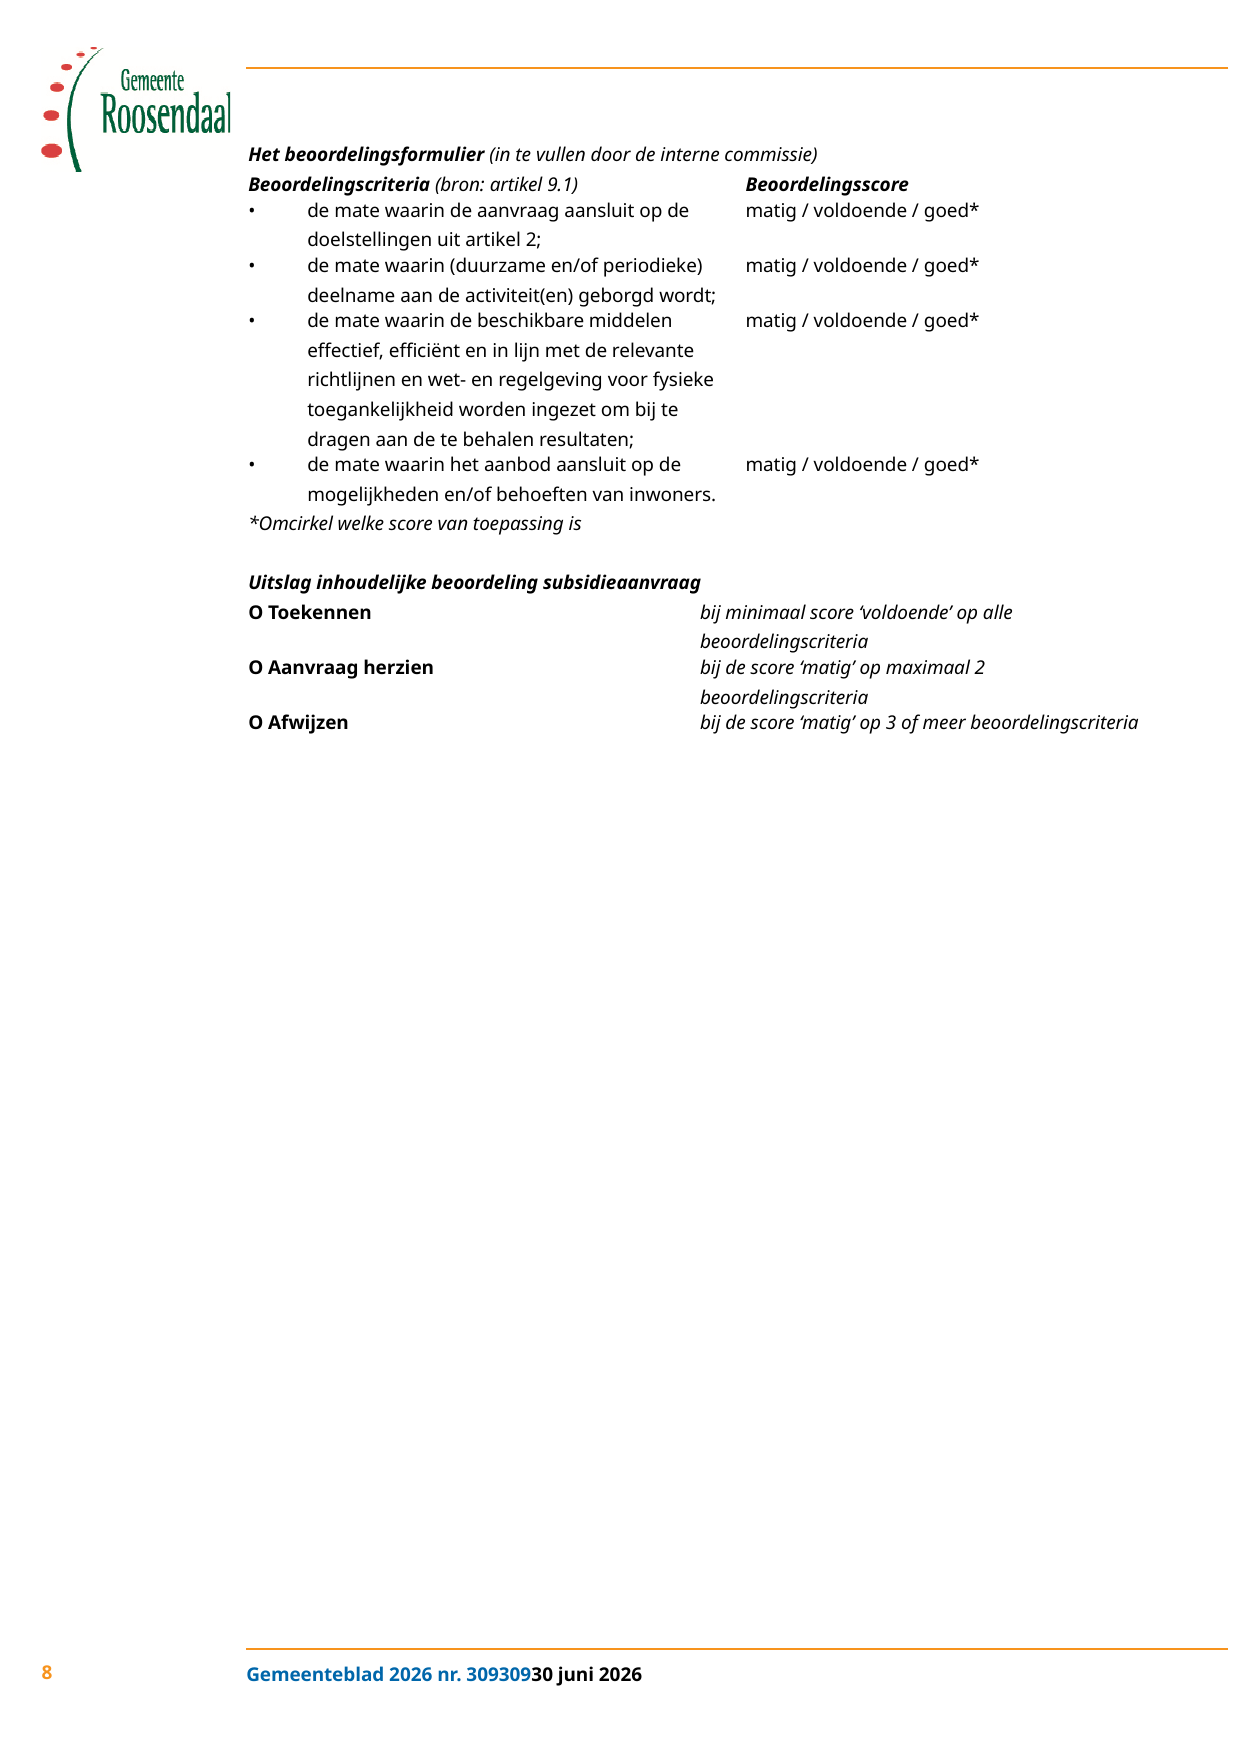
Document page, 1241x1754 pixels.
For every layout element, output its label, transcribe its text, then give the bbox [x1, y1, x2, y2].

table_cell O Aanvraag herzien [248, 654, 700, 709]
table_cell de mate waarin de aanvraag aansluit op de doelstellingen uit artikel 2; [248, 197, 745, 252]
table_cell matig / voldoende / goed* [745, 308, 1152, 452]
text Het beoordelingsformulier (in te vullen door de interne commissie) [248, 141, 1152, 167]
table_cell matig / voldoende / goed* [745, 252, 1152, 307]
table_cell bij de score ‘matig’ op maximaal 2 beoordelingscriteria [700, 654, 1152, 709]
text *Omcirkel welke score van toepassing is [248, 510, 1152, 536]
table_cell matig / voldoende / goed* [745, 197, 1152, 252]
table_cell matig / voldoende / goed* [745, 452, 1152, 507]
table_cell de mate waarin de beschikbare middelen effectief, efficiënt en in lijn met de relevante richtlijnen en wet- en regelgeving voor fysieke toegankelijkheid worden ingezet om bij te dragen aan de te behalen resultaten; [248, 308, 745, 452]
table_header Beoordelingsscore [745, 171, 1152, 197]
table_cell de mate waarin het aanbod aansluit op de mogelijkheden en/of behoeften van inwoners. [248, 452, 745, 507]
table_header Beoordelingscriteria (bron: artikel 9.1) [248, 171, 745, 197]
table_cell O Afwijzen [248, 710, 700, 735]
table_header bij minimaal score ‘voldoende’ op alle beoordelingscriteria [700, 599, 1152, 654]
table_cell de mate waarin (duurzame en/of periodieke) deelname aan de activiteit(en) geborgd wordt; [248, 252, 745, 307]
picture [41, 47, 231, 172]
text Uitslag inhoudelijke beoordeling subsidieaanvraag [248, 569, 1152, 595]
table_header O Toekennen [248, 599, 700, 654]
table_cell bij de score ‘matig’ op 3 of meer beoordelingscriteria [700, 710, 1152, 735]
